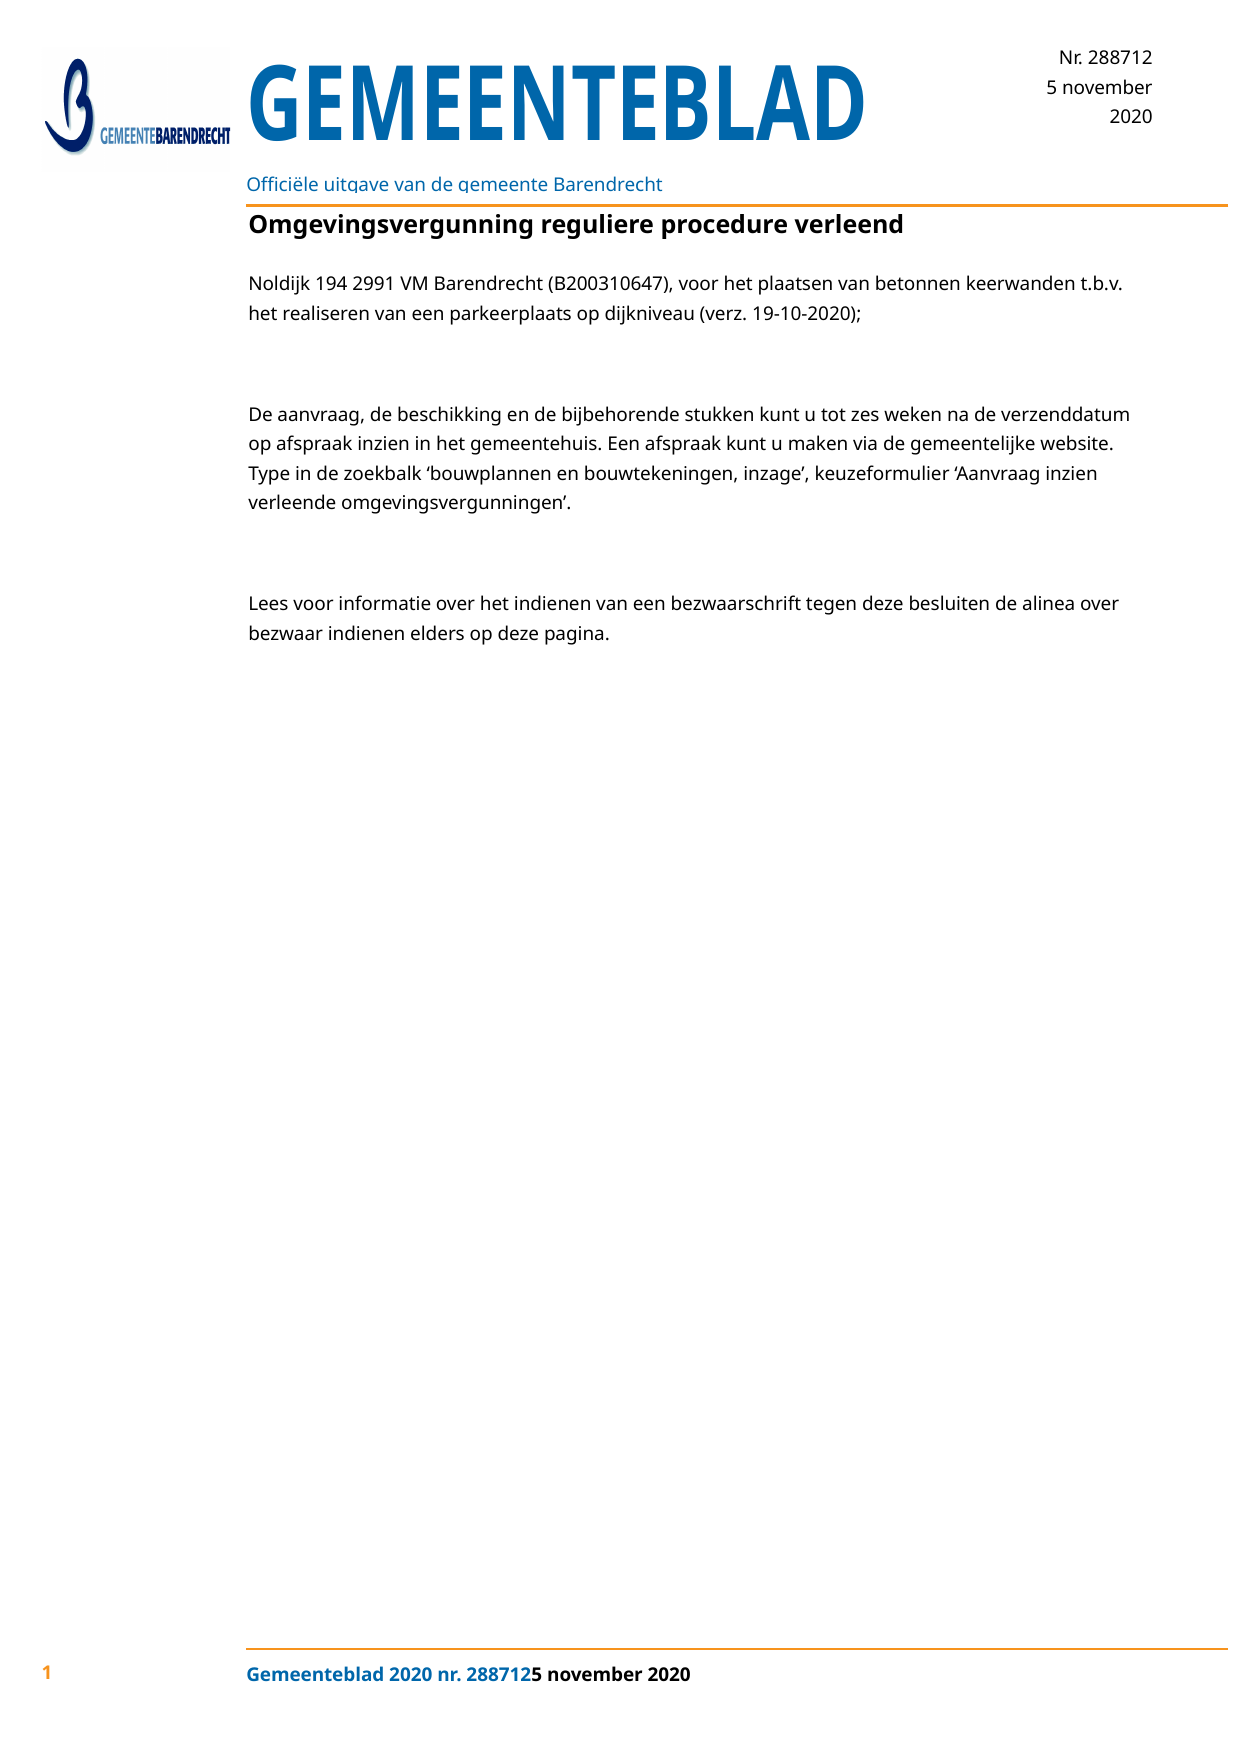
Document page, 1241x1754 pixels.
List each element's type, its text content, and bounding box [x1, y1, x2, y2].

text Noldijk 194 2991 VM Barendrecht (B200310647), voor het plaatsen van betonnen keerwanden t.b.v. het realiseren van een parkeerplaats op dijkniveau (verz. 19-10-2020); [248, 270, 1152, 326]
text Lees voor informatie over het indienen van een bezwaarschrift tegen deze besluiten de alinea over bezwaar indienen elders op deze pagina. [248, 590, 1152, 646]
picture [41, 47, 231, 172]
text Omgevingsvergunning reguliere procedure verleend [248, 207, 1152, 241]
text De aanvraag, de beschikking en de bijbehorende stukken kunt u tot zes weken na de verzenddatum op afspraak inzien in het gemeentehuis. Een afspraak kunt u maken via de gemeentelijke website. Type in de zoekbalk ‘bouwplannen en bouwtekeningen, inzage’, keuzeformulier ‘Aanvraag inzien verleende omgevingsvergunningen’. [248, 401, 1152, 515]
